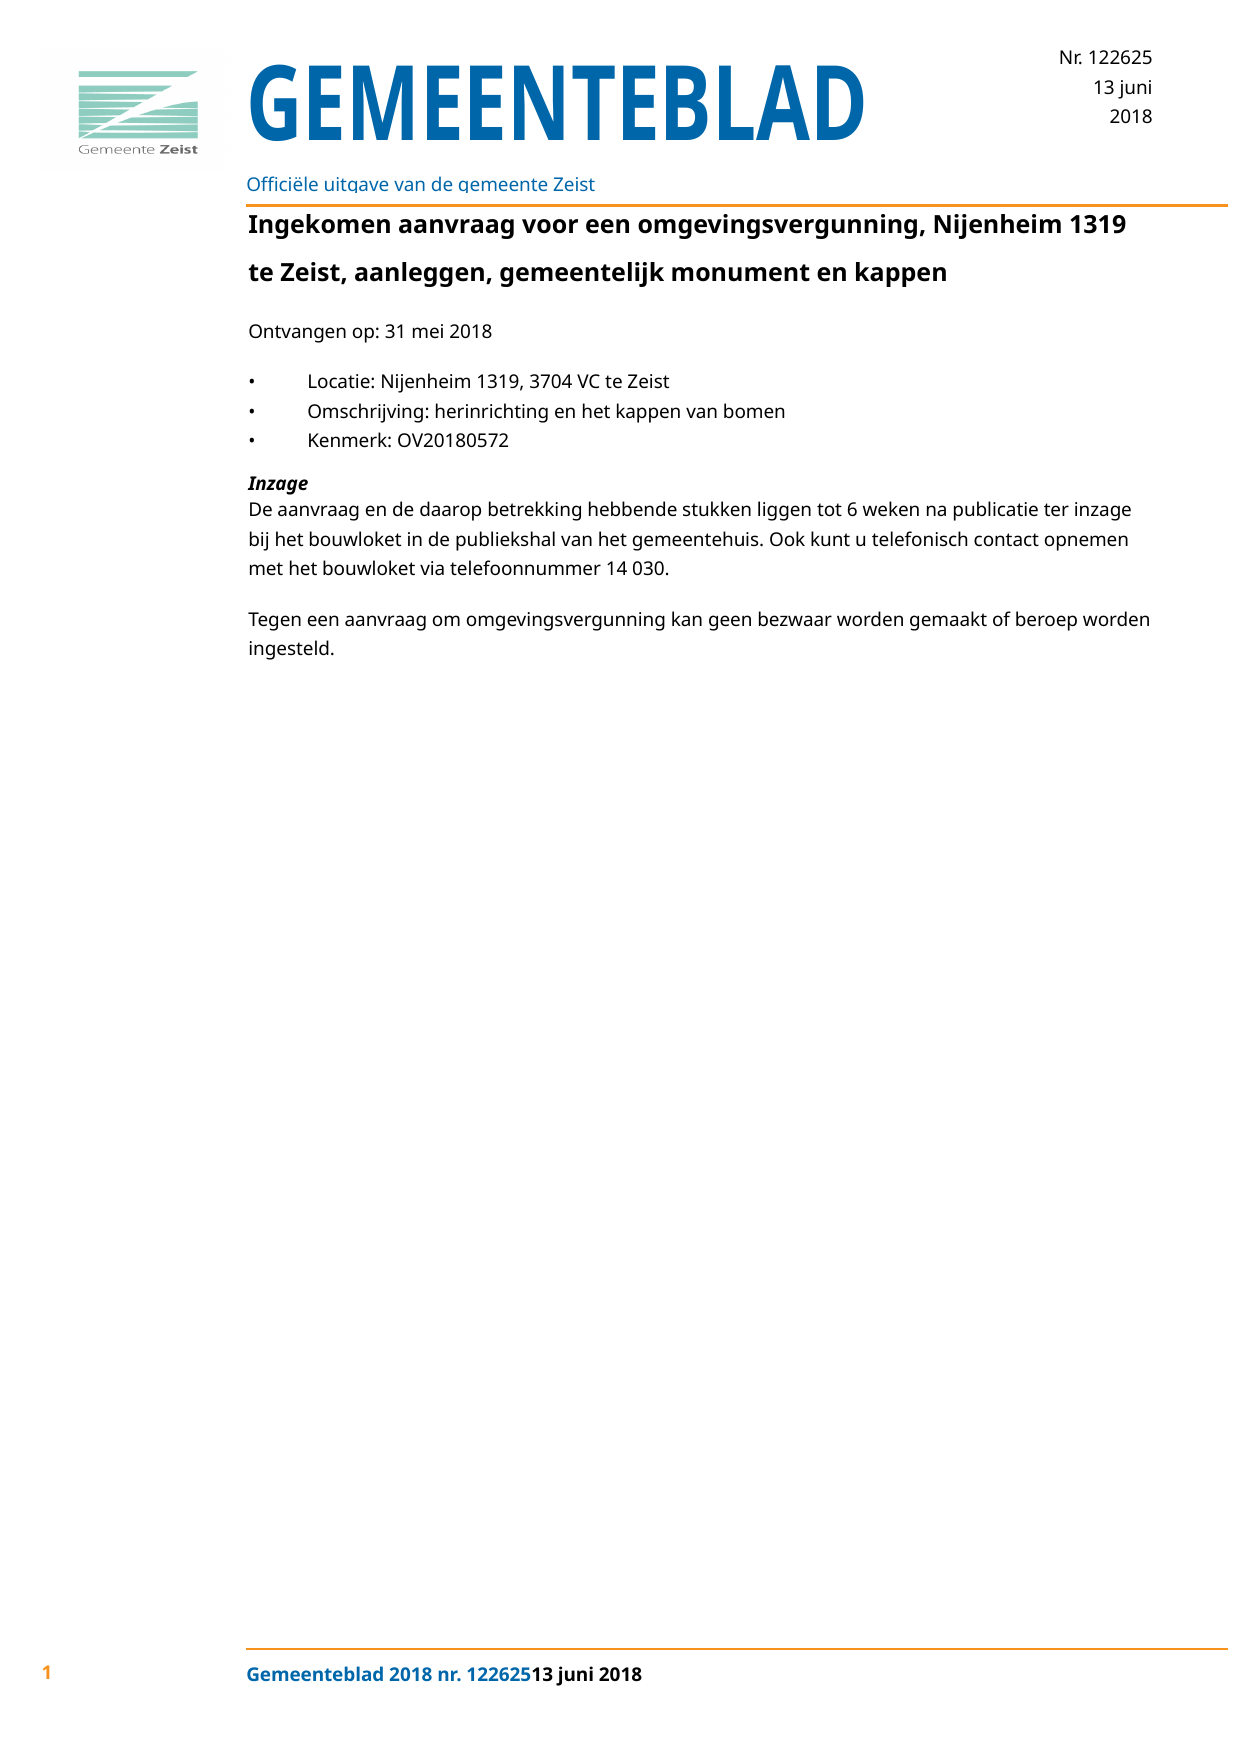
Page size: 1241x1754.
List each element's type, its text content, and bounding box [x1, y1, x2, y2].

text Tegen een aanvraag om omgevingsvergunning kan geen bezwaar worden gemaakt of beroep worden ingesteld. [248, 606, 1152, 661]
text Ontvangen op: 31 mei 2018 [248, 318, 1152, 344]
text Ingekomen aanvraag voor een omgevingsvergunning, Nijenheim 1319 te Zeist, aanleggen, gemeentelijk monument en kappen [248, 207, 1152, 288]
list Omschrijving: herinrichting en het kappen van bomen [248, 398, 1152, 424]
text De aanvraag en de daarop betrekking hebbende stukken liggen tot 6 weken na publicatie ter inzage bij het bouwloket in de publiekshal van het gemeentehuis. Ook kunt u telefonisch contact opnemen met het bouwloket via telefoonnummer 14 030. [248, 496, 1152, 581]
picture [41, 47, 231, 172]
list Kenmerk: OV20180572 [248, 427, 1152, 453]
list Locatie: Nijenheim 1319, 3704 VC te Zeist [248, 368, 1152, 394]
text Inzage [248, 471, 1152, 496]
